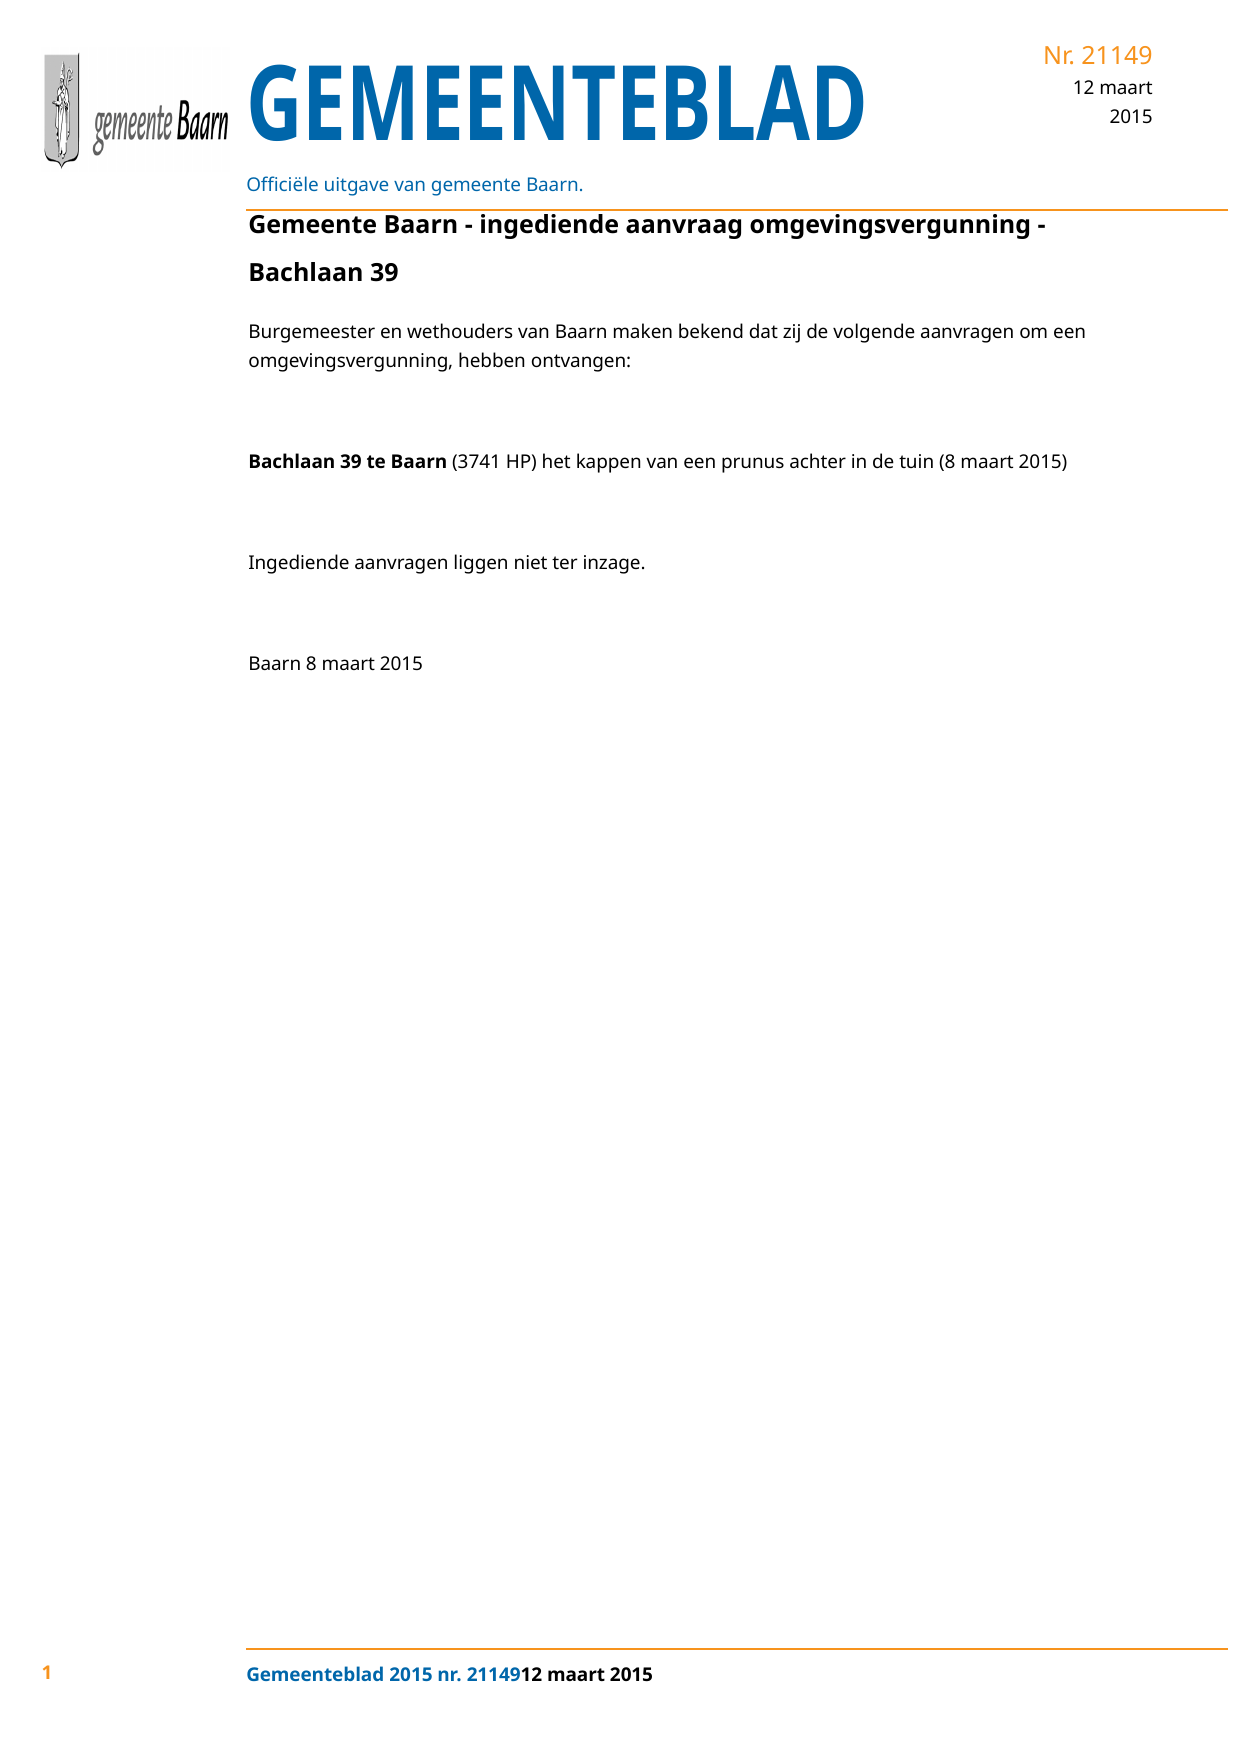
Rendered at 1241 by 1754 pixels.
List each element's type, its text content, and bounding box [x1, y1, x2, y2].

text Baarn 8 maart 2015 [248, 650, 1152, 676]
text Ingediende aanvragen liggen niet ter inzage. [248, 549, 1152, 575]
text Gemeente Baarn - ingediende aanvraag omgevingsvergunning - Bachlaan 39 [248, 211, 1152, 288]
picture [41, 47, 231, 172]
text Burgemeester en wethouders van Baarn maken bekend dat zij de volgende aanvragen om een omgevingsvergunning, hebben ontvangen: [248, 318, 1152, 373]
text Bachlaan 39 te Baarn (3741 HP) het kappen van een prunus achter in de tuin (8 maart 2015) [248, 448, 1152, 474]
